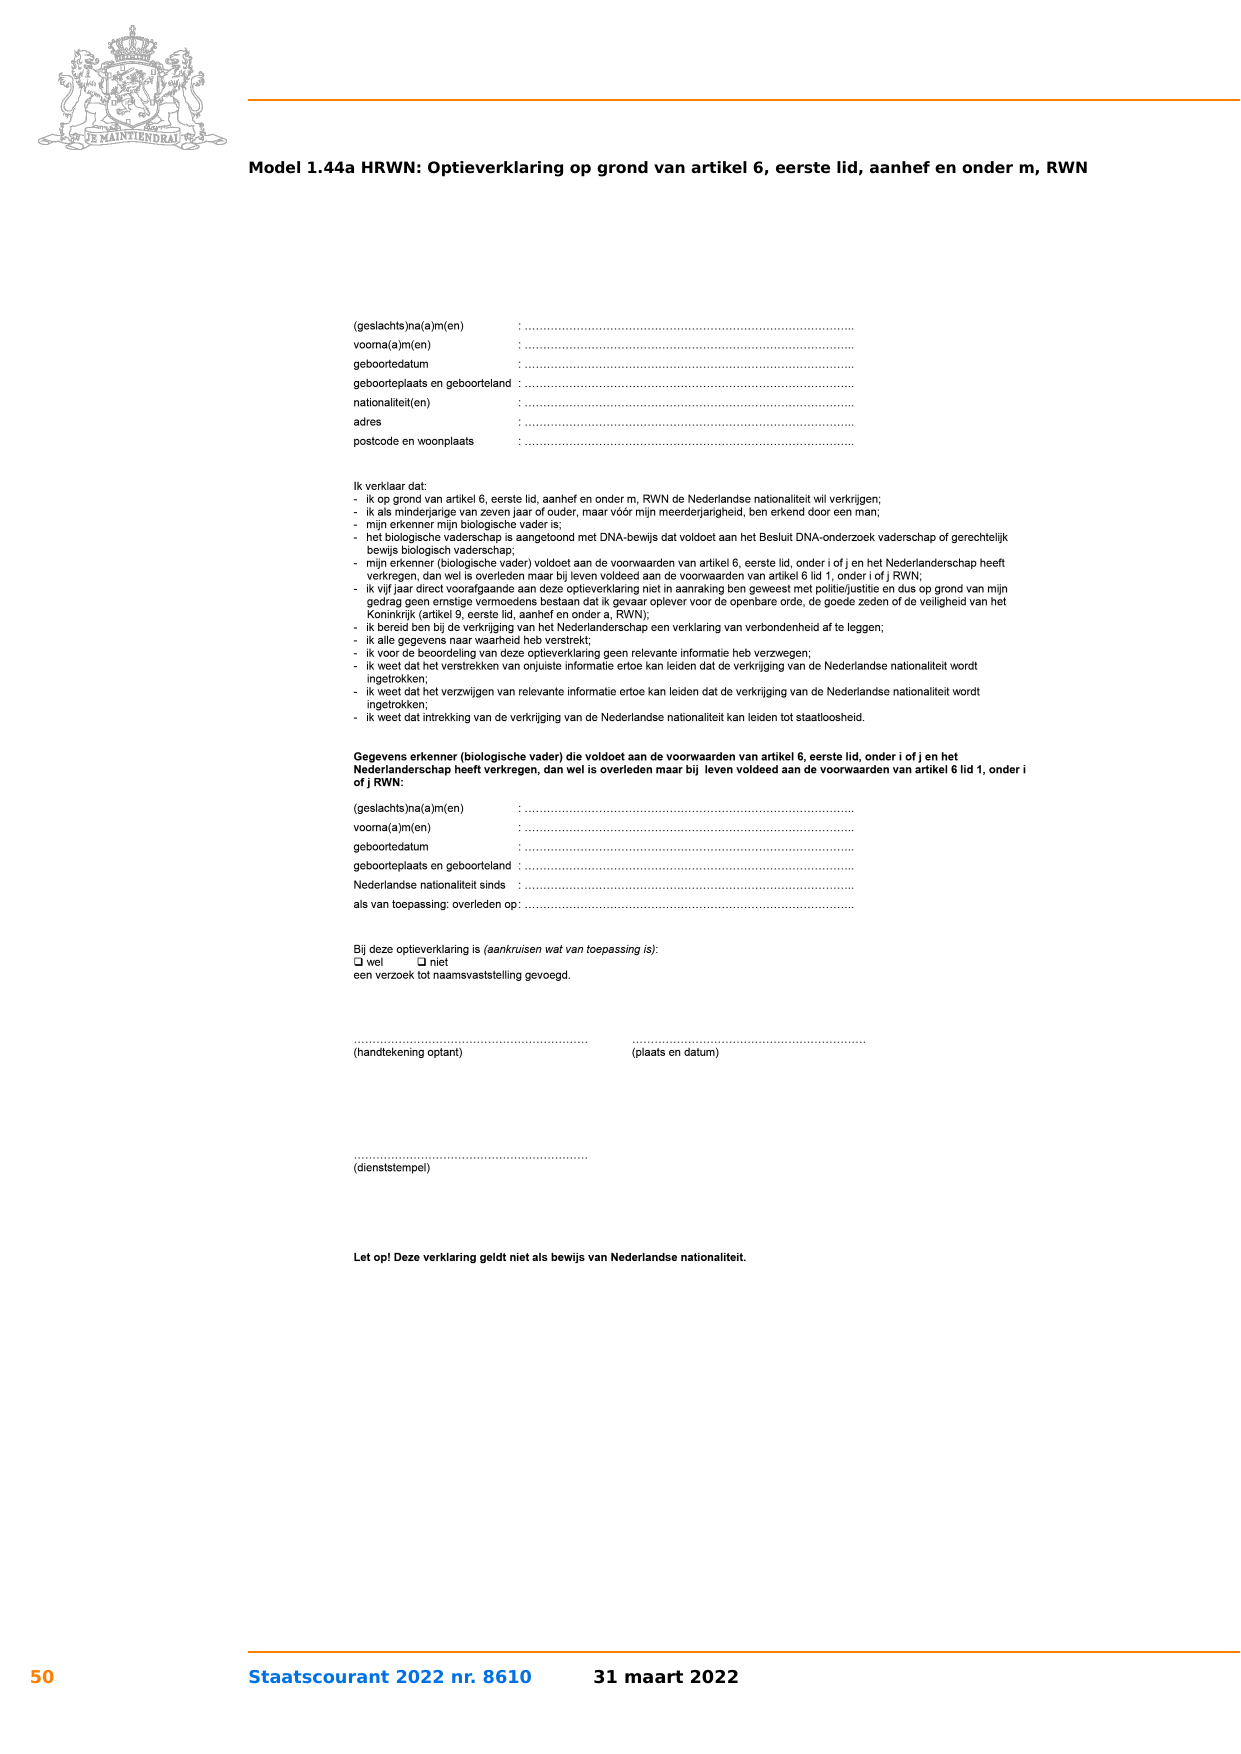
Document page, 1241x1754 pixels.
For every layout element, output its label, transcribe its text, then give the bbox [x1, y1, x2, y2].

picture [38, 25, 227, 150]
picture [248, 188, 1134, 1441]
text Model 1.44a HRWN: Optieverklaring op grond van artikel 6, eerste lid, aanhef en onder m, RWN [248, 159, 1134, 177]
